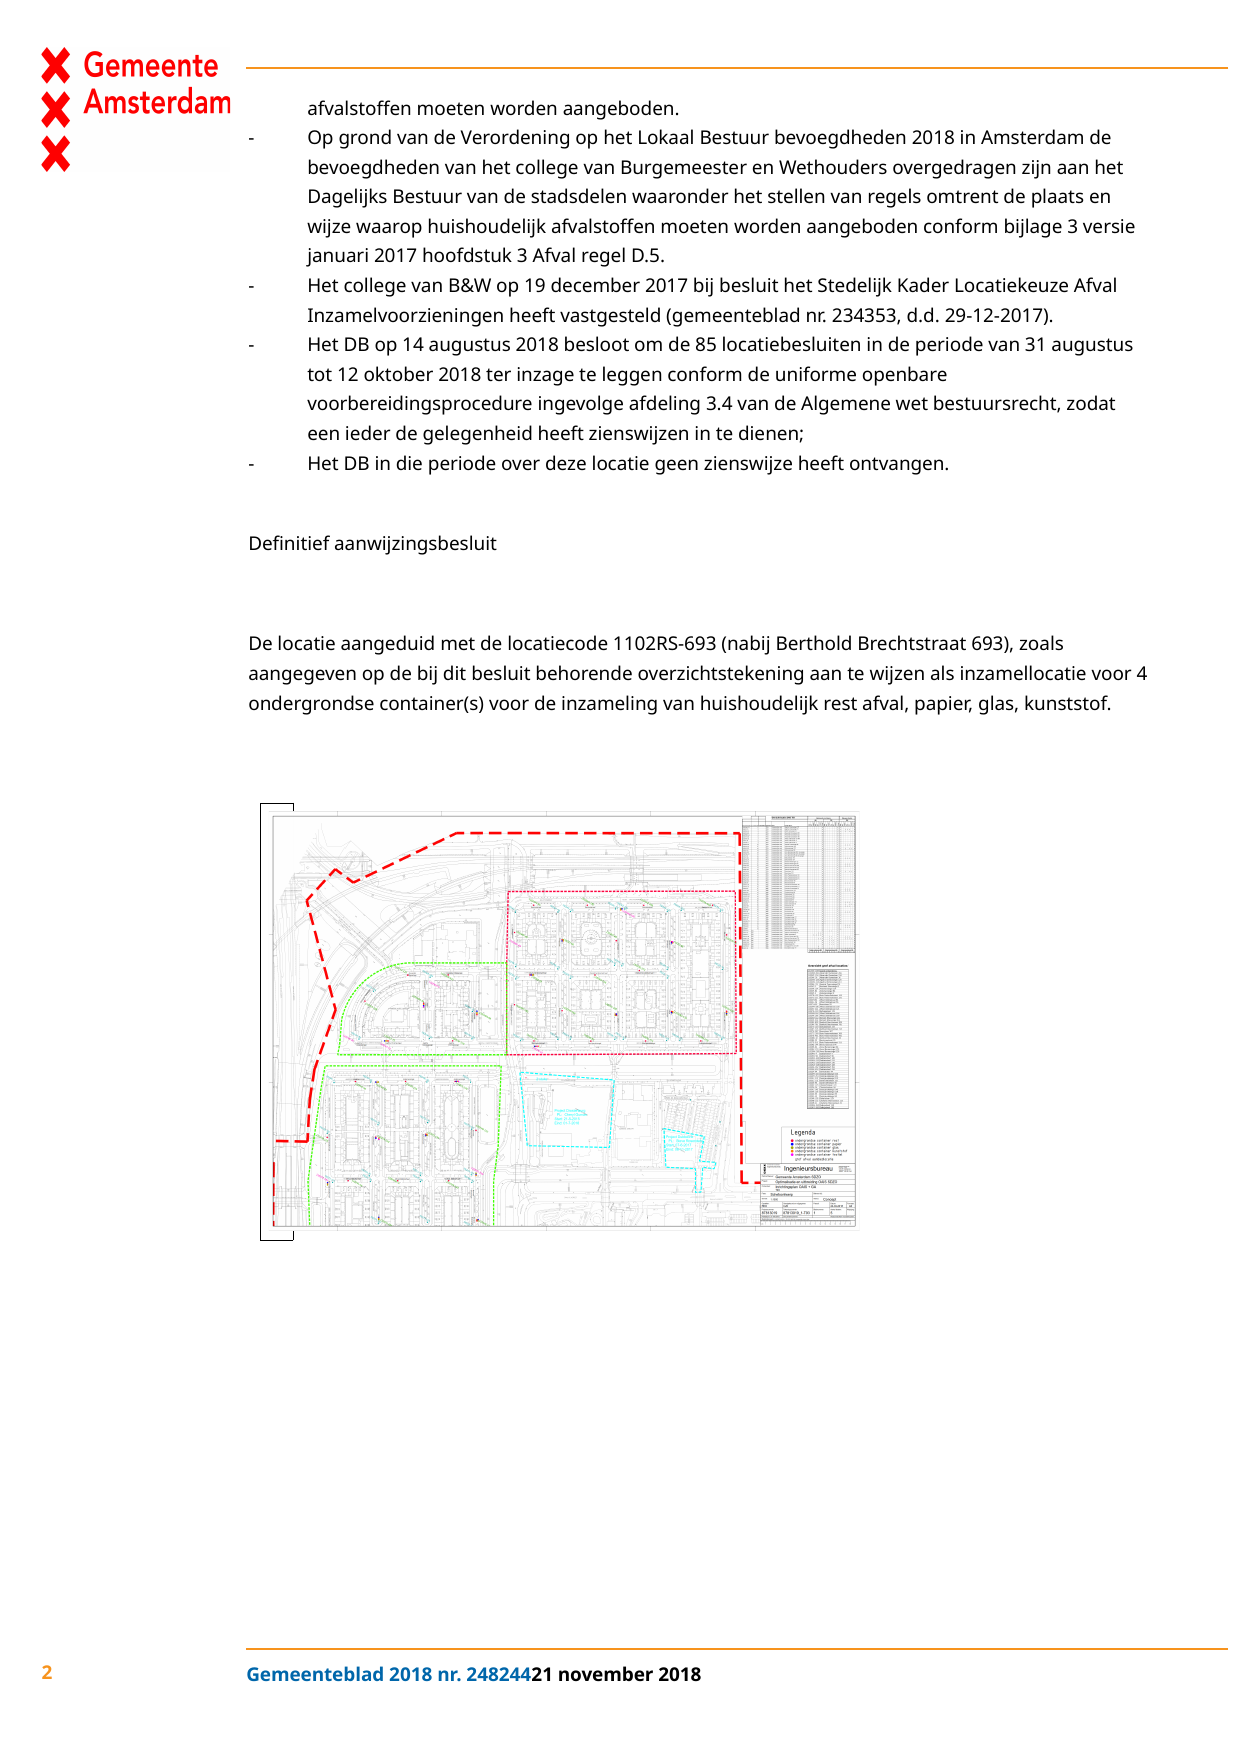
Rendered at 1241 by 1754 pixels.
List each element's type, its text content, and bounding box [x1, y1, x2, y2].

list afvalstoffen moeten worden aangeboden. [248, 95, 1152, 121]
picture [268, 811, 860, 1231]
list Het college van B&W op 19 december 2017 bij besluit het Stedelijk Kader Locatiekeuze Afval Inzamelvoorzieningen heeft vastgesteld (gemeenteblad nr. 234353, d.d. 29-12-2017). [248, 272, 1152, 328]
list Het DB in die periode over deze locatie geen zienswijze heeft ontvangen. [248, 450, 1152, 476]
list Op grond van de Verordening op het Lokaal Bestuur bevoegdheden 2018 in Amsterdam de bevoegdheden van het college van Burgemeester en Wethouders overgedragen zijn aan het Dagelijks Bestuur van de stadsdelen waaronder het stellen van regels omtrent de plaats en wijze waarop huishoudelijk afvalstoffen moeten worden aangeboden conform bijlage 3 versie januari 2017 hoofdstuk 3 Afval regel D.5. [248, 124, 1152, 268]
list Het DB op 14 augustus 2018 besloot om de 85 locatiebesluiten in de periode van 31 augustus tot 12 oktober 2018 ter inzage te leggen conform de uniforme openbare voorbereidingsprocedure ingevolge afdeling 3.4 van de Algemene wet bestuursrecht, zodat een ieder de gelegenheid heeft zienswijzen in te dienen; [248, 331, 1152, 446]
text Definitief aanwijzingsbesluit [248, 530, 1152, 556]
text De locatie aangeduid met de locatiecode 1102RS-693 (nabij Berthold Brechtstraat 693), zoals aangegeven op de bij dit besluit behorende overzichtstekening aan te wijzen als inzamellocatie voor 4 ondergrondse container(s) voor de inzameling van huishoudelijk rest afval, papier, glas, kunststof. [248, 631, 1152, 716]
picture [41, 47, 231, 172]
